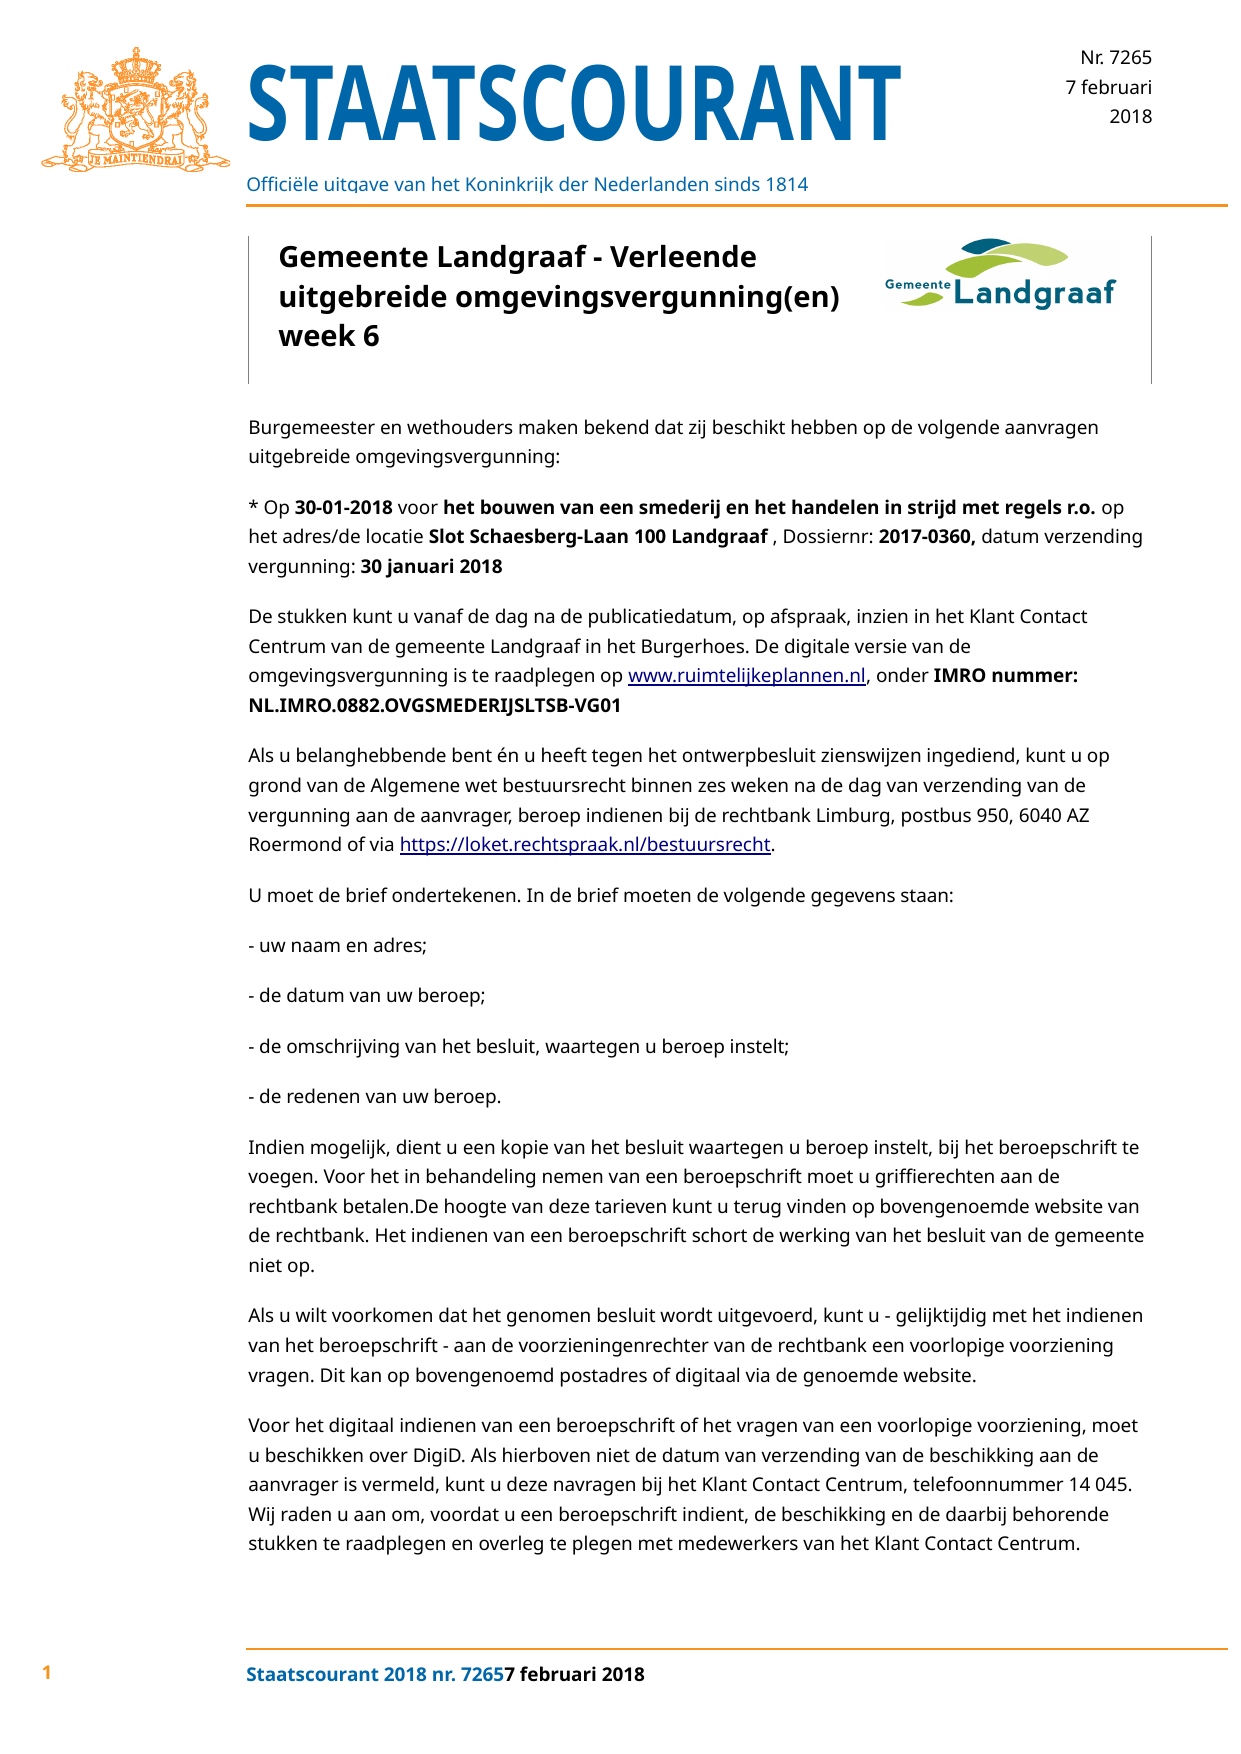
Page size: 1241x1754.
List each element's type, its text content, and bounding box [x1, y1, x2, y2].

picture [41, 47, 231, 172]
text U moet de brief ondertekenen. In de brief moeten de volgende gegevens staan: [248, 882, 1152, 908]
text Voor het digitaal indienen van een beroepschrift of het vragen van een voorlopige voorziening, moet u beschikken over DigiD. Als hierboven niet de datum van verzending van de beschikking aan de aanvrager is vermeld, kunt u deze navragen bij het Klant Contact Centrum, telefoonnummer 14 045. Wij raden u aan om, voordat u een beroepschrift indient, de beschikking en de daarbij behorende stukken te raadplegen en overleg te plegen met medewerkers van het Klant Contact Centrum. [248, 1412, 1152, 1556]
text Als u wilt voorkomen dat het genomen besluit wordt uitgevoerd, kunt u - gelijktijdig met het indienen van het beroepschrift - aan de voorzieningenrechter van de rechtbank een voorlopige voorziening vragen. Dit kan op bovengenoemd postadres of digitaal via de genoemde website. [248, 1303, 1152, 1388]
text Als u belanghebbende bent én u heeft tegen het ontwerpbesluit zienswijzen ingediend, kunt u op grond van de Algemene wet bestuursrecht binnen zes weken na de dag van verzending van de vergunning aan de aanvrager, beroep indienen bij de rechtbank Limburg, postbus 950, 6040 AZ Roermond of via https://loket.rechtspraak.nl/bestuursrecht. [248, 743, 1152, 857]
text - de datum van uw beroep; [248, 983, 1152, 1008]
picture [882, 236, 1119, 312]
table_header [850, 236, 1151, 384]
text - de omschrijving van het besluit, waartegen u beroep instelt; [248, 1033, 1152, 1059]
text - de redenen van uw beroep. [248, 1083, 1152, 1109]
text De stukken kunt u vanaf de dag na de publicatiedatum, op afspraak, inzien in het Klant Contact Centrum van de gemeente Landgraaf in het Burgerhoes. De digitale versie van de omgevingsvergunning is te raadplegen op www.ruimtelijkeplannen.nl, onder IMRO nummer: NL.IMRO.0882.OVGSMEDERIJSLTSB-VG01 [248, 603, 1152, 718]
text * Op 30-01-2018 voor het bouwen van een smederij en het handelen in strijd met regels r.o. op het adres/de locatie Slot Schaesberg-Laan 100 Landgraaf , Dossiernr: 2017-0360, datum verzending vergunning: 30 januari 2018 [248, 494, 1152, 579]
text - uw naam en adres; [248, 932, 1152, 958]
text Burgemeester en wethouders maken bekend dat zij beschikt hebben op de volgende aanvragen uitgebreide omgevingsvergunning: [248, 414, 1152, 469]
table_header Gemeente Landgraaf - Verleende uitgebreide omgevingsvergunning(en) week 6 [249, 236, 850, 384]
text Indien mogelijk, dient u een kopie van het besluit waartegen u beroep instelt, bij het beroepschrift te voegen. Voor het in behandeling nemen van een beroepschrift moet u griffierechten aan de rechtbank betalen.De hoogte van deze tarieven kunt u terug vinden op bovengenoemde website van de rechtbank. Het indienen van een beroepschrift schort de werking van het besluit van de gemeente niet op. [248, 1134, 1152, 1278]
